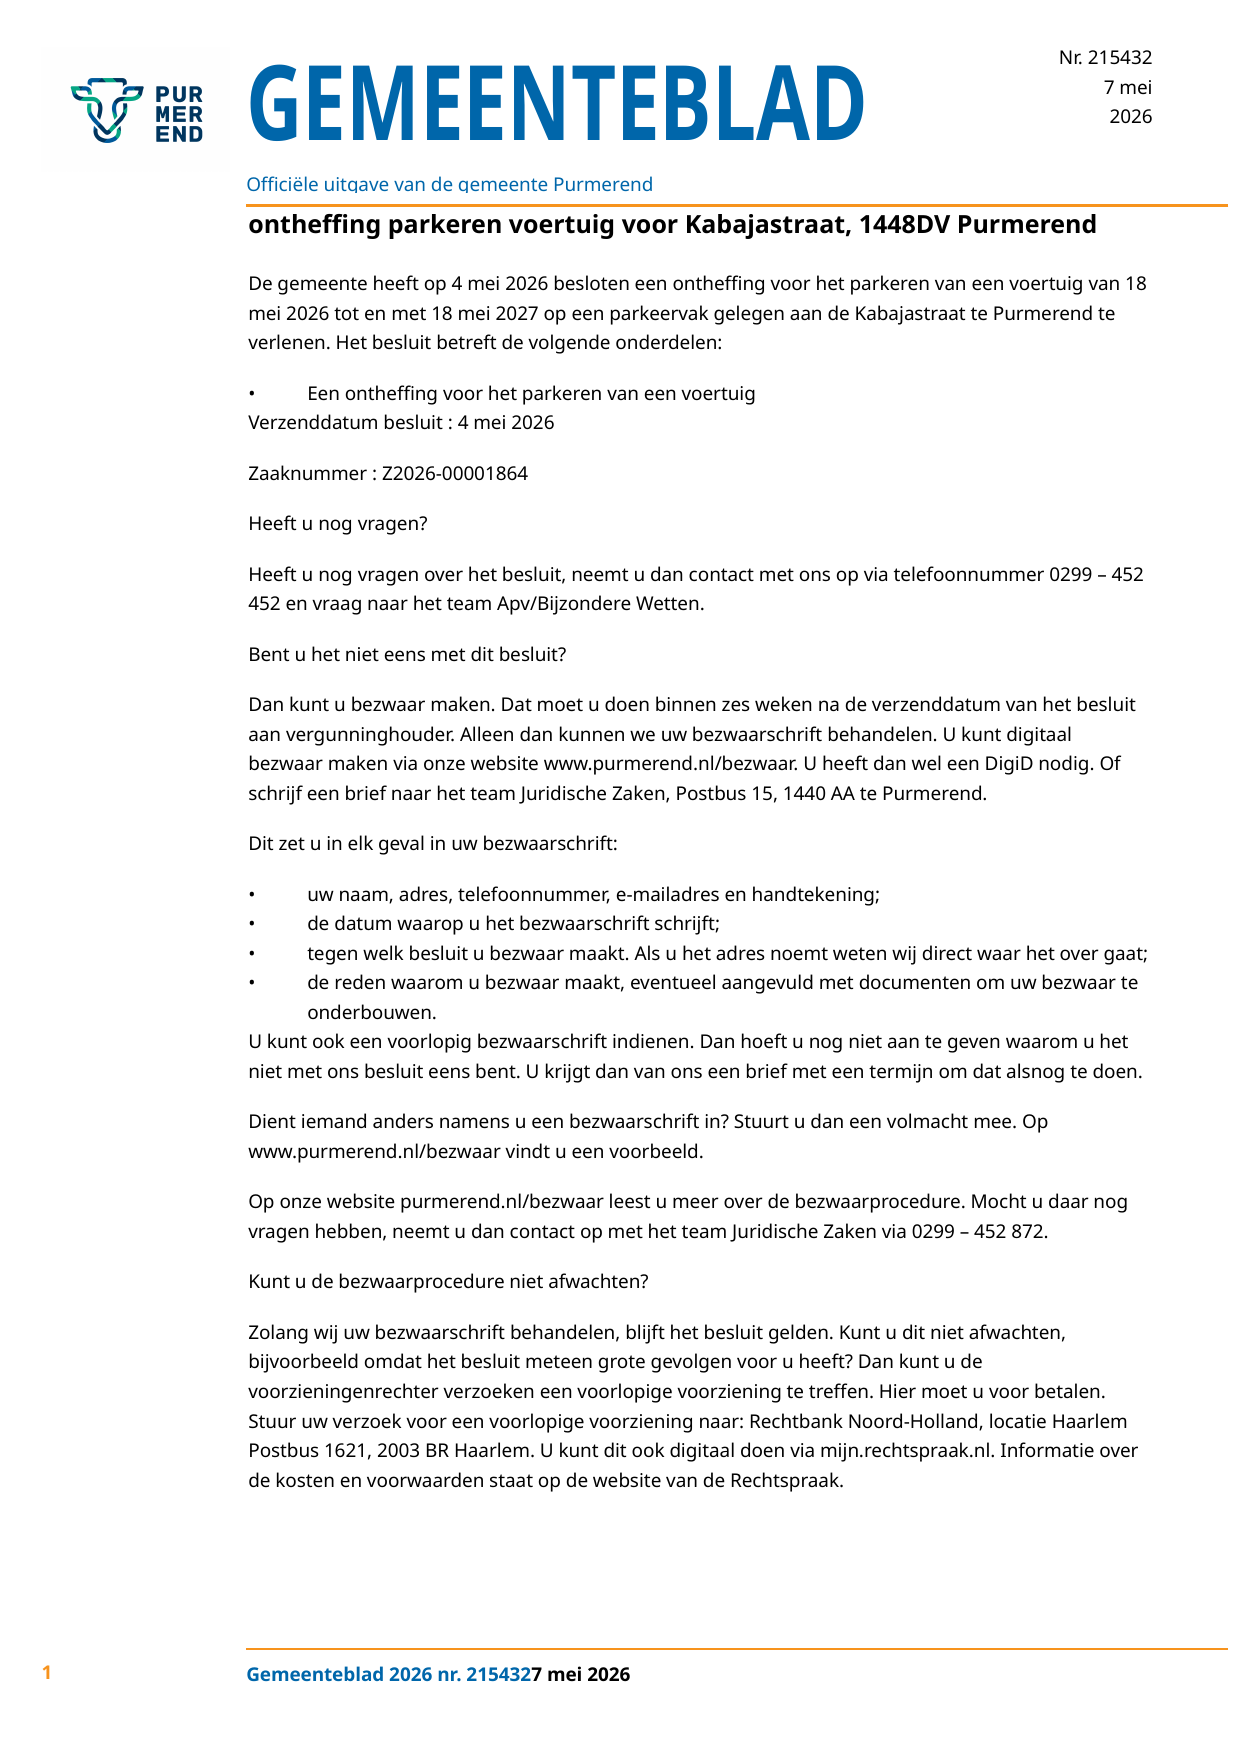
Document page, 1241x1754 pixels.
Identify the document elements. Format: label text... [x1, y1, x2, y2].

text Bent u het niet eens met dit besluit? [248, 641, 1152, 666]
list uw naam, adres, telefoonnummer, e-mailadres en handtekening; [248, 881, 1152, 906]
text Heeft u nog vragen? [248, 510, 1152, 536]
list tegen welk besluit u bezwaar maakt. Als u het adres noemt weten wij direct waar het over gaat; [248, 940, 1152, 966]
text Zolang wij uw bezwaarschrift behandelen, blijft het besluit gelden. Kunt u dit niet afwachten, bijvoorbeeld omdat het besluit meteen grote gevolgen voor u heeft? Dan kunt u de voorzieningenrechter verzoeken een voorlopige voorziening te treffen. Hier moet u voor betalen. Stuur uw verzoek voor een voorlopige voorziening naar: Rechtbank Noord-Holland, locatie Haarlem Postbus 1621, 2003 BR Haarlem. U kunt dit ook digitaal doen via mijn.rechtspraak.nl. Informatie over de kosten en voorwaarden staat op de website van de Rechtspraak. [248, 1319, 1152, 1493]
picture [41, 47, 231, 172]
text Zaaknummer : Z2026-00001864 [248, 460, 1152, 486]
text ontheffing parkeren voertuig voor Kabajastraat, 1448DV Purmerend [248, 207, 1152, 241]
list Een ontheffing voor het parkeren van een voertuig [248, 380, 1152, 406]
text Dit zet u in elk geval in uw bezwaarschrift: [248, 830, 1152, 856]
text De gemeente heeft op 4 mei 2026 besloten een ontheffing voor het parkeren van een voertuig van 18 mei 2026 tot en met 18 mei 2027 op een parkeervak gelegen aan de Kabajastraat te Purmerend te verlenen. Het besluit betreft de volgende onderdelen: [248, 270, 1152, 355]
list de reden waarom u bezwaar maakt, eventueel aangevuld met documenten om uw bezwaar te onderbouwen. [248, 969, 1152, 1025]
list de datum waarop u het bezwaarschrift schrijft; [248, 910, 1152, 936]
text Heeft u nog vragen over het besluit, neemt u dan contact met ons op via telefoonnummer 0299 – 452 452 en vraag naar het team Apv/Bijzondere Wetten. [248, 561, 1152, 616]
text Verzenddatum besluit : 4 mei 2026 [248, 409, 1152, 435]
text Dan kunt u bezwaar maken. Dat moet u doen binnen zes weken na de verzenddatum van het besluit aan vergunninghouder. Alleen dan kunnen we uw bezwaarschrift behandelen. U kunt digitaal bezwaar maken via onze website www.purmerend.nl/bezwaar. U heeft dan wel een DigiD nodig. Of schrijf een brief naar het team Juridische Zaken, Postbus 15, 1440 AA te Purmerend. [248, 691, 1152, 806]
text U kunt ook een voorlopig bezwaarschrift indienen. Dan hoeft u nog niet aan te geven waarom u het niet met ons besluit eens bent. U krijgt dan van ons een brief met een termijn om dat alsnog te doen. [248, 1029, 1152, 1084]
text Kunt u de bezwaarprocedure niet afwachten? [248, 1269, 1152, 1294]
text Dient iemand anders namens u een bezwaarschrift in? Stuurt u dan een volmacht mee. Op www.purmerend.nl/bezwaar vindt u een voorbeeld. [248, 1109, 1152, 1164]
text Op onze website purmerend.nl/bezwaar leest u meer over de bezwaarprocedure. Mocht u daar nog vragen hebben, neemt u dan contact op met het team Juridische Zaken via 0299 – 452 872. [248, 1189, 1152, 1244]
